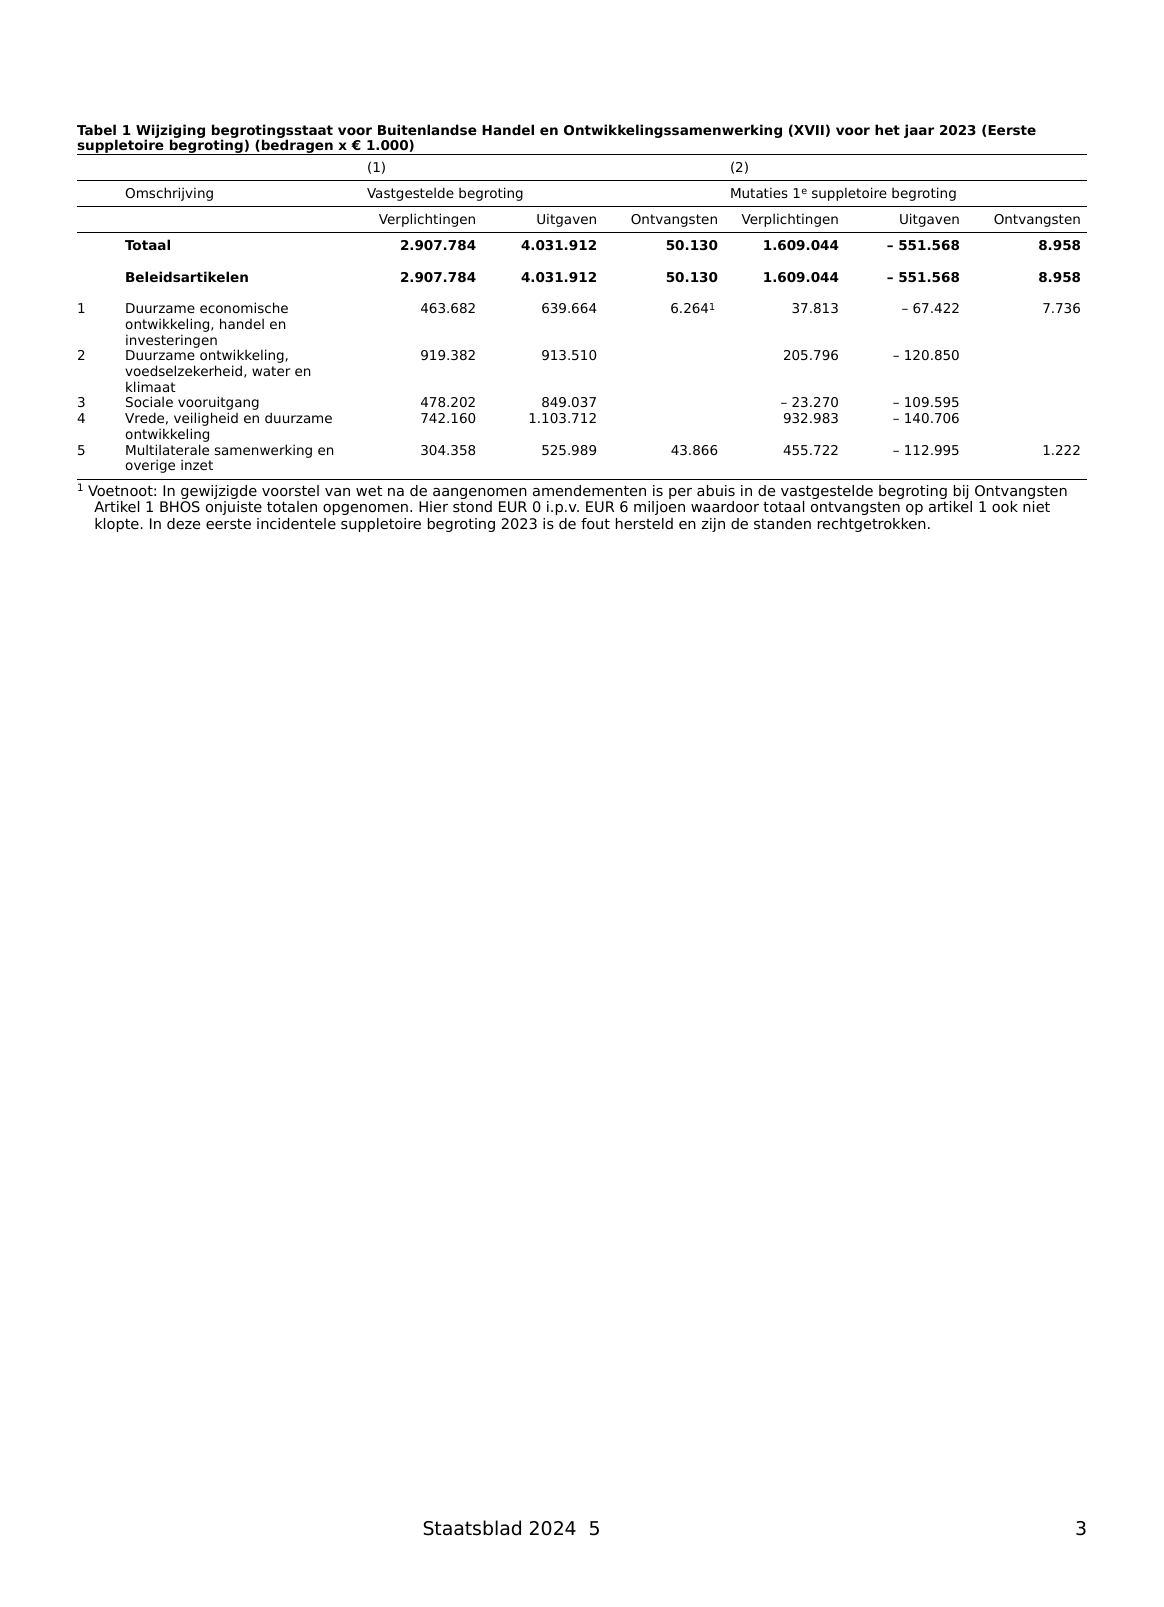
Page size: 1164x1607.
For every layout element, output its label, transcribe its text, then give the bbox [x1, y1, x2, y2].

table_cell [361, 254, 482, 269]
table_cell Vastgestelde begroting [361, 181, 724, 206]
table_cell [603, 411, 724, 442]
table_cell 8.958 [966, 233, 1087, 254]
table_cell [119, 285, 361, 301]
table_cell 5 [77, 443, 119, 478]
table_cell 455.722 [724, 443, 845, 478]
table_cell – 120.850 [845, 348, 966, 395]
table_cell 4 [77, 411, 119, 442]
table_cell [966, 254, 1087, 269]
table_cell [482, 254, 603, 269]
table_cell Duurzame ontwikkeling, voedselzekerheid, water en klimaat [119, 348, 361, 395]
table_cell 37.813 [724, 301, 845, 348]
table_cell Omschrijving [119, 181, 361, 206]
table_cell Beleidsartikelen [119, 269, 361, 285]
table_cell 2.907.784 [361, 233, 482, 254]
table_cell [966, 411, 1087, 442]
table_cell 932.983 [724, 411, 845, 442]
table_cell [724, 254, 845, 269]
table_cell Uitgaven [845, 207, 966, 232]
table_cell [603, 395, 724, 411]
table_cell 43.866 [603, 443, 724, 478]
table_cell [603, 155, 724, 180]
table_cell 1 Voetnoot: In gewijzigde voorstel van wet na de aangenomen amendementen is per abuis in de vastgestelde begroting bij Ontvangsten Artikel 1 BHOS onjuiste totalen opgenomen. Hier stond EUR 0 i.p.v. EUR 6 miljoen waardoor totaal ontvangsten op artikel 1 ook niet klopte. In deze eerste incidentele suppletoire begroting 2023 is de fout hersteld en zijn de standen rechtgetrokken. [77, 480, 1087, 533]
table_cell Vrede, veiligheid en duurzame ontwikkeling [119, 411, 361, 442]
table_cell 3 [77, 395, 119, 411]
table_cell 4.031.912 [482, 269, 603, 285]
table_cell 1.222 [966, 443, 1087, 478]
table_cell [482, 155, 603, 180]
table_cell [119, 254, 361, 269]
table_cell 913.510 [482, 348, 603, 395]
table_cell [77, 269, 119, 285]
table_cell 304.358 [361, 443, 482, 478]
table_cell [845, 155, 966, 180]
table_cell [845, 285, 966, 301]
table_cell – 109.595 [845, 395, 966, 411]
table_cell (1) [361, 155, 482, 180]
table_cell [845, 254, 966, 269]
table_cell [966, 285, 1087, 301]
table_cell [77, 155, 119, 180]
table_cell 525.989 [482, 443, 603, 478]
table_cell [77, 233, 119, 254]
table_cell [966, 155, 1087, 180]
table_cell 6.2641 [603, 301, 724, 348]
table_cell [966, 348, 1087, 395]
table_cell Duurzame economische ontwikkeling, handel en investeringen [119, 301, 361, 348]
table_cell [966, 395, 1087, 411]
table_cell Multilaterale samenwerking en overige inzet [119, 443, 361, 478]
table_header Tabel 1 Wijziging begrotingsstaat voor Buitenlandse Handel en Ontwikkelingssamenwerking (XVII) voor het jaar 2023 (Eerste suppletoire begroting) (bedragen x € 1.000) [77, 122, 1087, 154]
table_cell Verplichtingen [724, 207, 845, 232]
table_cell 849.037 [482, 395, 603, 411]
table_cell [119, 155, 361, 180]
table_cell [603, 285, 724, 301]
table_cell – 112.995 [845, 443, 966, 478]
table_cell – 23.270 [724, 395, 845, 411]
table_cell (2) [724, 155, 845, 180]
table_cell 50.130 [603, 233, 724, 254]
table_cell Uitgaven [482, 207, 603, 232]
table_cell 478.202 [361, 395, 482, 411]
table_cell 2 [77, 348, 119, 395]
table_cell [603, 348, 724, 395]
table_cell Sociale vooruitgang [119, 395, 361, 411]
table_cell [77, 254, 119, 269]
table_cell 742.160 [361, 411, 482, 442]
table_cell 7.736 [966, 301, 1087, 348]
table_cell Ontvangsten [966, 207, 1087, 232]
table_cell 8.958 [966, 269, 1087, 285]
table_cell 50.130 [603, 269, 724, 285]
table_cell – 67.422 [845, 301, 966, 348]
table_cell [482, 285, 603, 301]
table_cell – 551.568 [845, 233, 966, 254]
table_cell 1 [77, 301, 119, 348]
table_cell [603, 254, 724, 269]
table_cell [724, 285, 845, 301]
table_cell 4.031.912 [482, 233, 603, 254]
table_cell 1.609.044 [724, 269, 845, 285]
table_cell 463.682 [361, 301, 482, 348]
table_cell [119, 207, 361, 232]
table_cell 1.103.712 [482, 411, 603, 442]
table_cell 205.796 [724, 348, 845, 395]
table_cell 2.907.784 [361, 269, 482, 285]
table_cell – 140.706 [845, 411, 966, 442]
table_cell Totaal [119, 233, 361, 254]
table_cell 919.382 [361, 348, 482, 395]
table_cell 639.664 [482, 301, 603, 348]
table_cell 1.609.044 [724, 233, 845, 254]
table_cell Ontvangsten [603, 207, 724, 232]
table_cell – 551.568 [845, 269, 966, 285]
table_cell [77, 285, 119, 301]
table_cell [361, 285, 482, 301]
table_cell Mutaties 1e suppletoire begroting [724, 181, 1087, 206]
table_cell [77, 207, 119, 232]
table_cell Verplichtingen [361, 207, 482, 232]
table_cell [77, 181, 119, 206]
